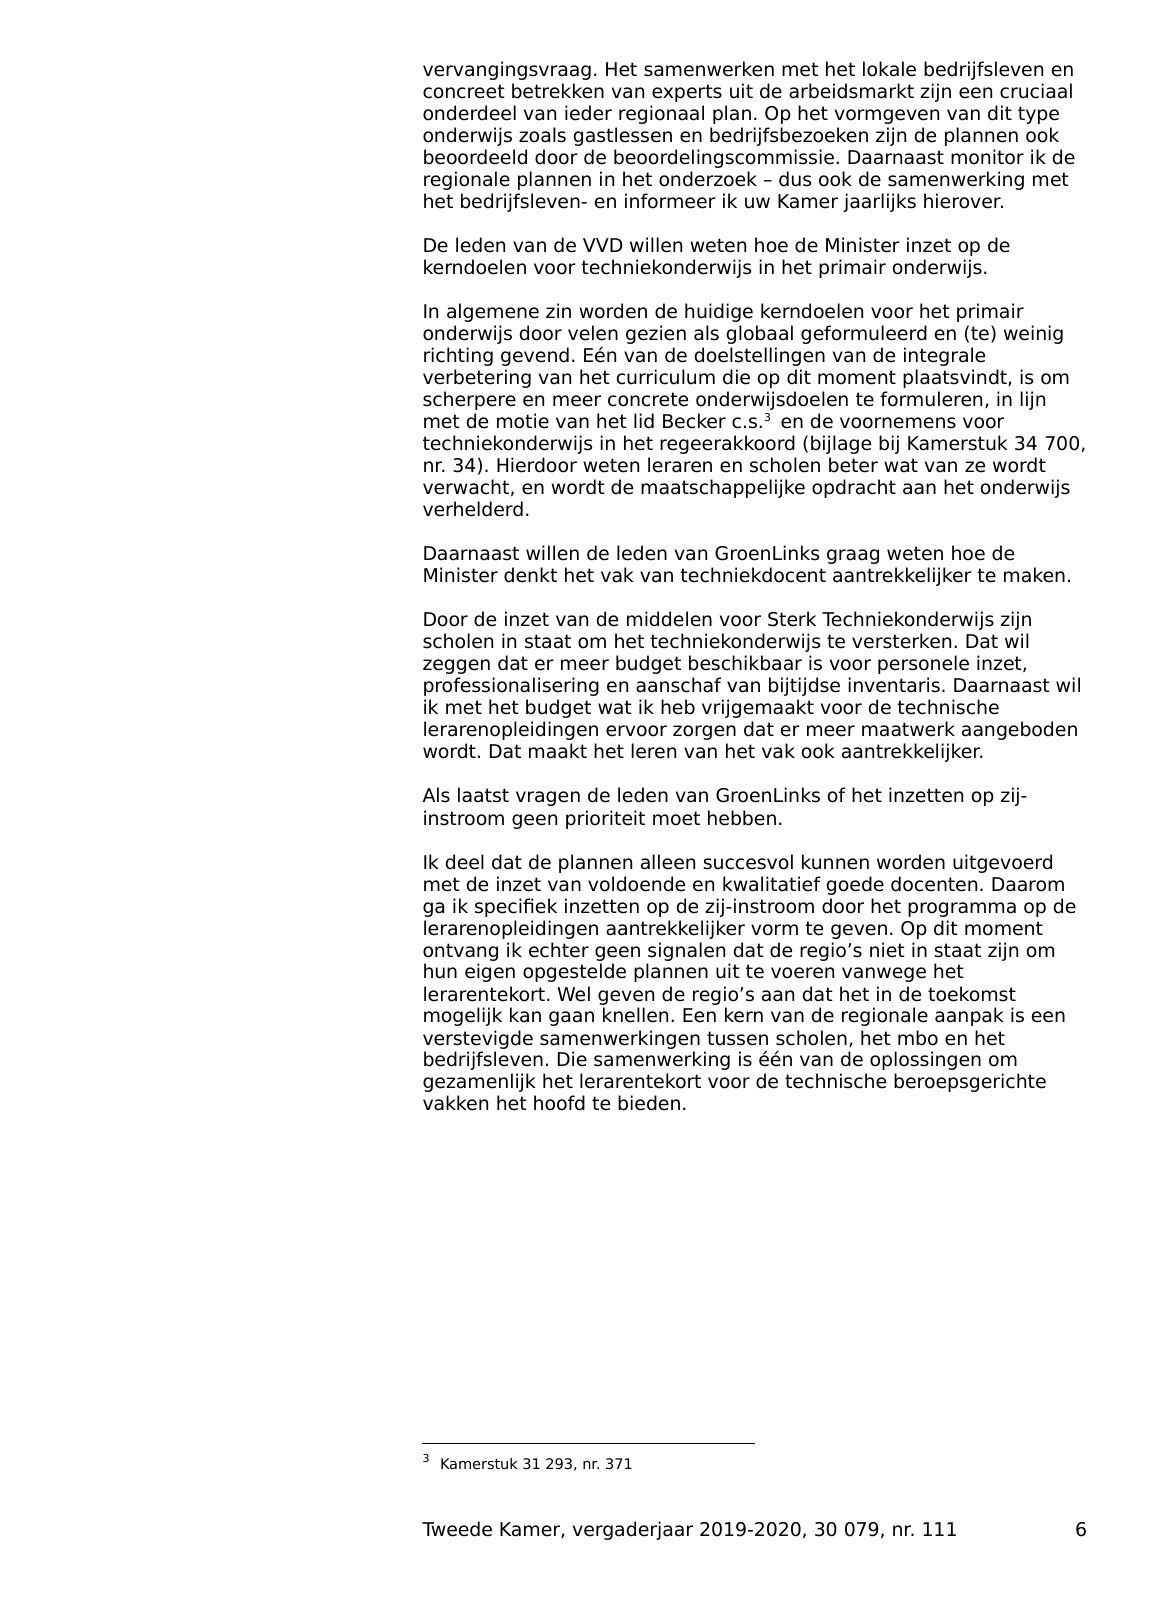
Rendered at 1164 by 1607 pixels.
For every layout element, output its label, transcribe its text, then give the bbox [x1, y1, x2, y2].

text Door de inzet van de middelen voor Sterk Techniekonderwijs zijn scholen in staat om het techniekonderwijs te versterken. Dat wil zeggen dat er meer budget beschikbaar is voor personele inzet, professionalisering en aanschaf van bijtijdse inventaris. Daarnaast wil ik met het budget wat ik heb vrijgemaakt voor de technische lerarenopleidingen ervoor zorgen dat er meer maatwerk aangeboden wordt. Dat maakt het leren van het vak ook aantrekkelijker. [422, 609, 1087, 763]
text Kamerstuk 31 293, nr. 371 [422, 1452, 1087, 1474]
text In algemene zin worden de huidige kerndoelen voor het primair onderwijs door velen gezien als globaal geformuleerd en (te) weinig richting gevend. Eén van de doelstellingen van de integrale verbetering van het curriculum die op dit moment plaatsvindt, is om scherpere en meer concrete onderwijsdoelen te formuleren, in lijn met de motie van het lid Becker c.s. en de voornemens voor techniekonderwijs in het regeerakkoord (bijlage bij Kamerstuk 34 700, nr. 34). Hierdoor weten leraren en scholen beter wat van ze wordt verwacht, en wordt de maatschappelijke opdracht aan het onderwijs verhelderd. [422, 301, 1087, 521]
text Ik deel dat de plannen alleen succesvol kunnen worden uitgevoerd met de inzet van voldoende en kwalitatief goede docenten. Daarom ga ik specifiek inzetten op de zij-instroom door het programma op de lerarenopleidingen aantrekkelijker vorm te geven. Op dit moment ontvang ik echter geen signalen dat de regio’s niet in staat zijn om hun eigen opgestelde plannen uit te voeren vanwege het lerarentekort. Wel geven de regio’s aan dat het in de toekomst mogelijk kan gaan knellen. Een kern van de regionale aanpak is een verstevigde samenwerkingen tussen scholen, het mbo en het bedrijfsleven. Die samenwerking is één van de oplossingen om gezamenlijk het lerarentekort voor de technische beroepsgerichte vakken het hoofd te bieden. [422, 852, 1087, 1115]
text vervangingsvraag. Het samenwerken met het lokale bedrijfsleven en concreet betrekken van experts uit de arbeidsmarkt zijn een cruciaal onderdeel van ieder regionaal plan. Op het vormgeven van dit type onderwijs zoals gastlessen en bedrijfsbezoeken zijn de plannen ook beoordeeld door de beoordelingscommissie. Daarnaast monitor ik de regionale plannen in het onderzoek – dus ook de samenwerking met het bedrijfsleven- en informeer ik uw Kamer jaarlijks hierover. [422, 59, 1087, 213]
text Als laatst vragen de leden van GroenLinks of het inzetten op zij-instroom geen prioriteit moet hebben. [422, 785, 1087, 829]
text Daarnaast willen de leden van GroenLinks graag weten hoe de Minister denkt het vak van techniekdocent aantrekkelijker te maken. [422, 543, 1087, 587]
text De leden van de VVD willen weten hoe de Minister inzet op de kerndoelen voor techniekonderwijs in het primair onderwijs. [422, 235, 1087, 279]
